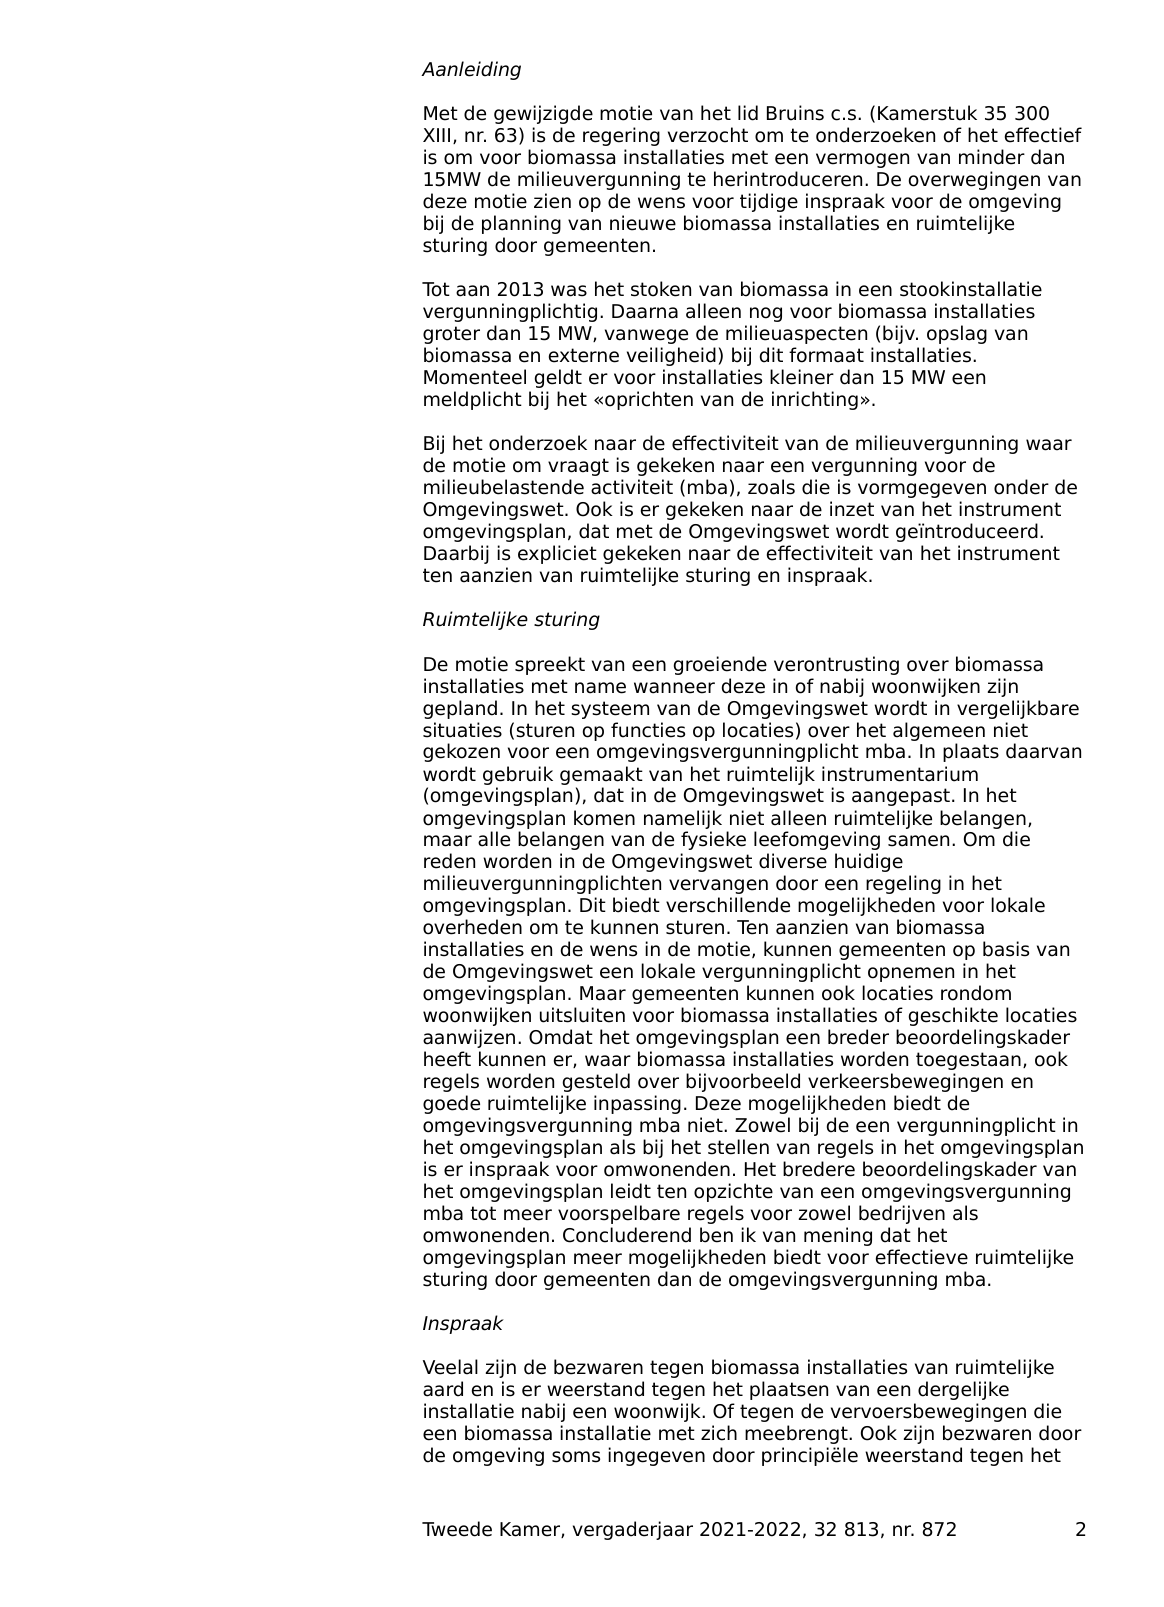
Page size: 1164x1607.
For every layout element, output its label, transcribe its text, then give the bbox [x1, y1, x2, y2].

subtitle Inspraak [422, 1313, 1087, 1335]
subtitle Aanleiding [422, 59, 1087, 81]
text Met de gewijzigde motie van het lid Bruins c.s. (Kamerstuk 35 300 XIII, nr. 63) is de regering verzocht om te onderzoeken of het effectief is om voor biomassa installaties met een vermogen van minder dan 15MW de milieuvergunning te herintroduceren. De overwegingen van deze motie zien op de wens voor tijdige inspraak voor de omgeving bij de planning van nieuwe biomassa installaties en ruimtelijke sturing door gemeenten. [422, 103, 1087, 257]
text Veelal zijn de bezwaren tegen biomassa installaties van ruimtelijke aard en is er weerstand tegen het plaatsen van een dergelijke installatie nabij een woonwijk. Of tegen de vervoersbewegingen die een biomassa installatie met zich meebrengt. Ook zijn bezwaren door de omgeving soms ingegeven door principiële weerstand tegen het [422, 1357, 1087, 1467]
text Bij het onderzoek naar de effectiviteit van de milieuvergunning waar de motie om vraagt is gekeken naar een vergunning voor de milieubelastende activiteit (mba), zoals die is vormgegeven onder de Omgevingswet. Ook is er gekeken naar de inzet van het instrument omgevingsplan, dat met de Omgevingswet wordt geïntroduceerd. Daarbij is expliciet gekeken naar de effectiviteit van het instrument ten aanzien van ruimtelijke sturing en inspraak. [422, 433, 1087, 587]
text De motie spreekt van een groeiende verontrusting over biomassa installaties met name wanneer deze in of nabij woonwijken zijn gepland. In het systeem van de Omgevingswet wordt in vergelijkbare situaties (sturen op functies op locaties) over het algemeen niet gekozen voor een omgevingsvergunningplicht mba. In plaats daarvan wordt gebruik gemaakt van het ruimtelijk instrumentarium (omgevingsplan), dat in de Omgevingswet is aangepast. In het omgevingsplan komen namelijk niet alleen ruimtelijke belangen, maar alle belangen van de fysieke leefomgeving samen. Om die reden worden in de Omgevingswet diverse huidige milieuvergunningplichten vervangen door een regeling in het omgevingsplan. Dit biedt verschillende mogelijkheden voor lokale overheden om te kunnen sturen. Ten aanzien van biomassa installaties en de wens in de motie, kunnen gemeenten op basis van de Omgevingswet een lokale vergunningplicht opnemen in het omgevingsplan. Maar gemeenten kunnen ook locaties rondom woonwijken uitsluiten voor biomassa installaties of geschikte locaties aanwijzen. Omdat het omgevingsplan een breder beoordelingskader heeft kunnen er, waar biomassa installaties worden toegestaan, ook regels worden gesteld over bijvoorbeeld verkeersbewegingen en goede ruimtelijke inpassing. Deze mogelijkheden biedt de omgevingsvergunning mba niet. Zowel bij de een vergunningplicht in het omgevingsplan als bij het stellen van regels in het omgevingsplan is er inspraak voor omwonenden. Het bredere beoordelingskader van het omgevingsplan leidt ten opzichte van een omgevingsvergunning mba tot meer voorspelbare regels voor zowel bedrijven als omwonenden. Concluderend ben ik van mening dat het omgevingsplan meer mogelijkheden biedt voor effectieve ruimtelijke sturing door gemeenten dan de omgevingsvergunning mba. [422, 653, 1087, 1291]
subtitle Ruimtelijke sturing [422, 609, 1087, 631]
text Tot aan 2013 was het stoken van biomassa in een stookinstallatie vergunningplichtig. Daarna alleen nog voor biomassa installaties groter dan 15 MW, vanwege de milieuaspecten (bijv. opslag van biomassa en externe veiligheid) bij dit formaat installaties. Momenteel geldt er voor installaties kleiner dan 15 MW een meldplicht bij het «oprichten van de inrichting». [422, 279, 1087, 411]
